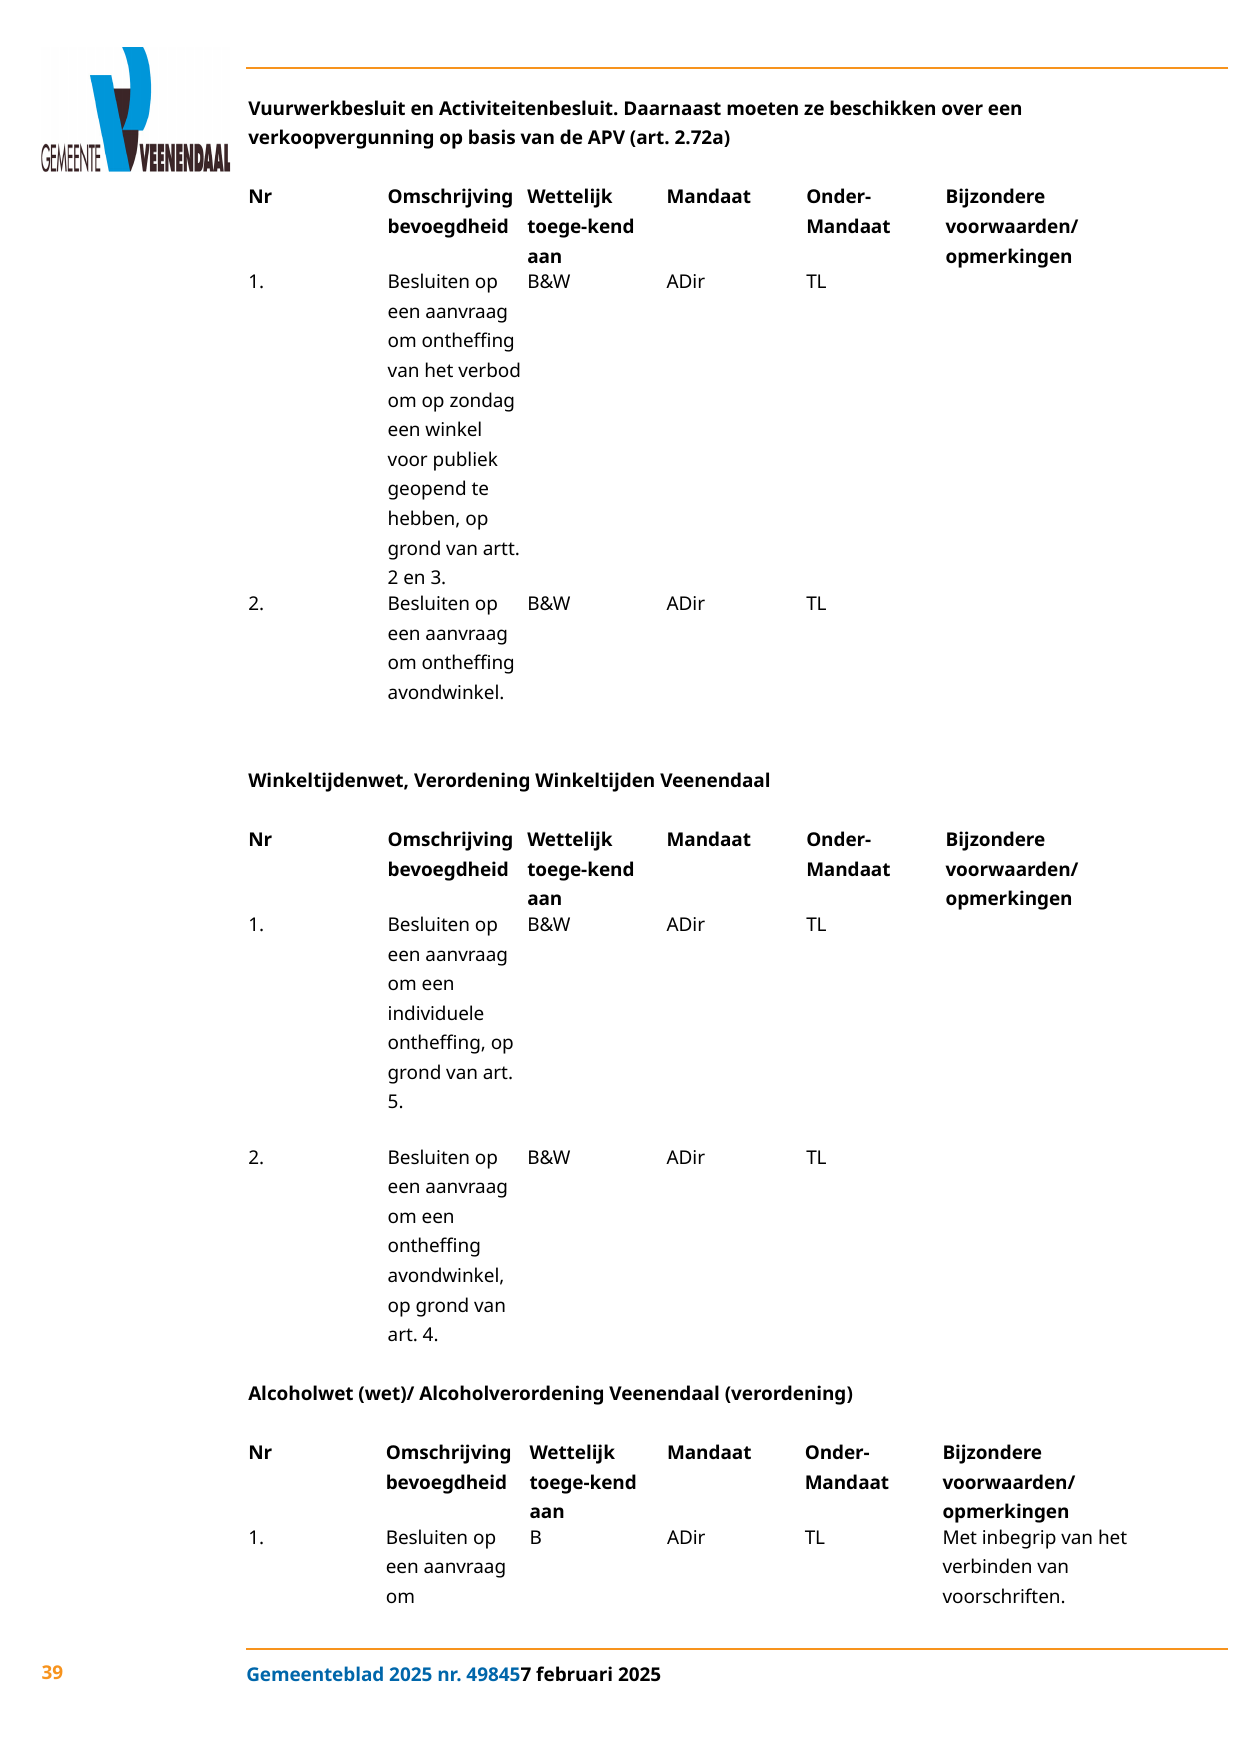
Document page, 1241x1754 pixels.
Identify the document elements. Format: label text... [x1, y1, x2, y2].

table_header Bijzondere voorwaarden/ opmerkingen [945, 826, 1152, 911]
text Alcoholwet (wet)/ Alcoholverordening Veenendaal (verordening) [248, 1380, 1152, 1406]
table_header Omschrijving bevoegdheid [388, 184, 527, 268]
table_cell [945, 911, 1152, 1144]
table_header Nr [248, 1439, 386, 1524]
table_cell B&W [527, 269, 666, 590]
table_header Mandaat [667, 1439, 804, 1524]
table_cell B [529, 1524, 667, 1609]
table_cell Besluiten op een aanvraag om een ontheffing avondwinkel, op grond van art. 4. [388, 1144, 527, 1347]
table_cell ADir [666, 1144, 806, 1347]
table_header Onder- Mandaat [805, 1439, 942, 1524]
table_header Bijzondere voorwaarden/ opmerkingen [942, 1439, 1152, 1524]
picture [41, 47, 130, 172]
table_cell TL [806, 1144, 945, 1347]
table_cell 1. [248, 911, 387, 1144]
text Winkeltijdenwet, Verordening Winkeltijden Veenendaal [248, 767, 1152, 793]
table_cell [945, 1144, 1152, 1347]
table_header Bijzondere voorwaarden/ opmerkingen [945, 184, 1152, 268]
table_cell TL [806, 269, 945, 590]
table_header Mandaat [666, 184, 806, 268]
table_header Onder- Mandaat [806, 184, 945, 268]
table_cell [945, 590, 1152, 704]
table_header Mandaat [666, 826, 806, 911]
table_cell TL [806, 911, 945, 1144]
text Vuurwerkbesluit en Activiteitenbesluit. Daarnaast moeten ze beschikken over een verkoopvergunning op basis van de APV (art. 2.72a) [248, 95, 1152, 150]
table_header Nr [248, 184, 387, 268]
table_cell TL [806, 590, 945, 704]
table_cell Besluiten op een aanvraag om [386, 1524, 529, 1609]
table_cell ADir [666, 269, 806, 590]
table_cell B&W [527, 590, 666, 704]
table_cell Besluiten op een aanvraag om ontheffing van het verbod om op zondag een winkel voor publiek geopend te hebben, op grond van artt. 2 en 3. [388, 269, 527, 590]
table_cell [945, 269, 1152, 590]
table_header Wettelijk toege-kend aan [527, 184, 666, 268]
picture [123, 47, 231, 172]
table_cell Besluiten op een aanvraag om ontheffing avondwinkel. [388, 590, 527, 704]
table_cell 2. [248, 1144, 387, 1347]
table_cell ADir [666, 911, 806, 1144]
table_cell B&W [527, 1144, 666, 1347]
table_cell ADir [667, 1524, 804, 1609]
table_header Onder- Mandaat [806, 826, 945, 911]
table_cell ADir [666, 590, 806, 704]
table_header Omschrijving bevoegdheid [386, 1439, 529, 1524]
table_header Wettelijk toege-kend aan [527, 826, 666, 911]
table_header Omschrijving bevoegdheid [388, 826, 527, 911]
table_cell 2. [248, 590, 387, 704]
table_cell Met inbegrip van het verbinden van voorschriften. [942, 1524, 1152, 1609]
table_header Wettelijk toege-kend aan [529, 1439, 667, 1524]
table_cell Besluiten op een aanvraag om een individuele ontheffing, op grond van art. 5. [388, 911, 527, 1144]
table_cell 1. [248, 1524, 386, 1609]
table_header Nr [248, 826, 387, 911]
table_cell 1. [248, 269, 387, 590]
table_cell TL [805, 1524, 942, 1609]
table_cell B&W [527, 911, 666, 1144]
